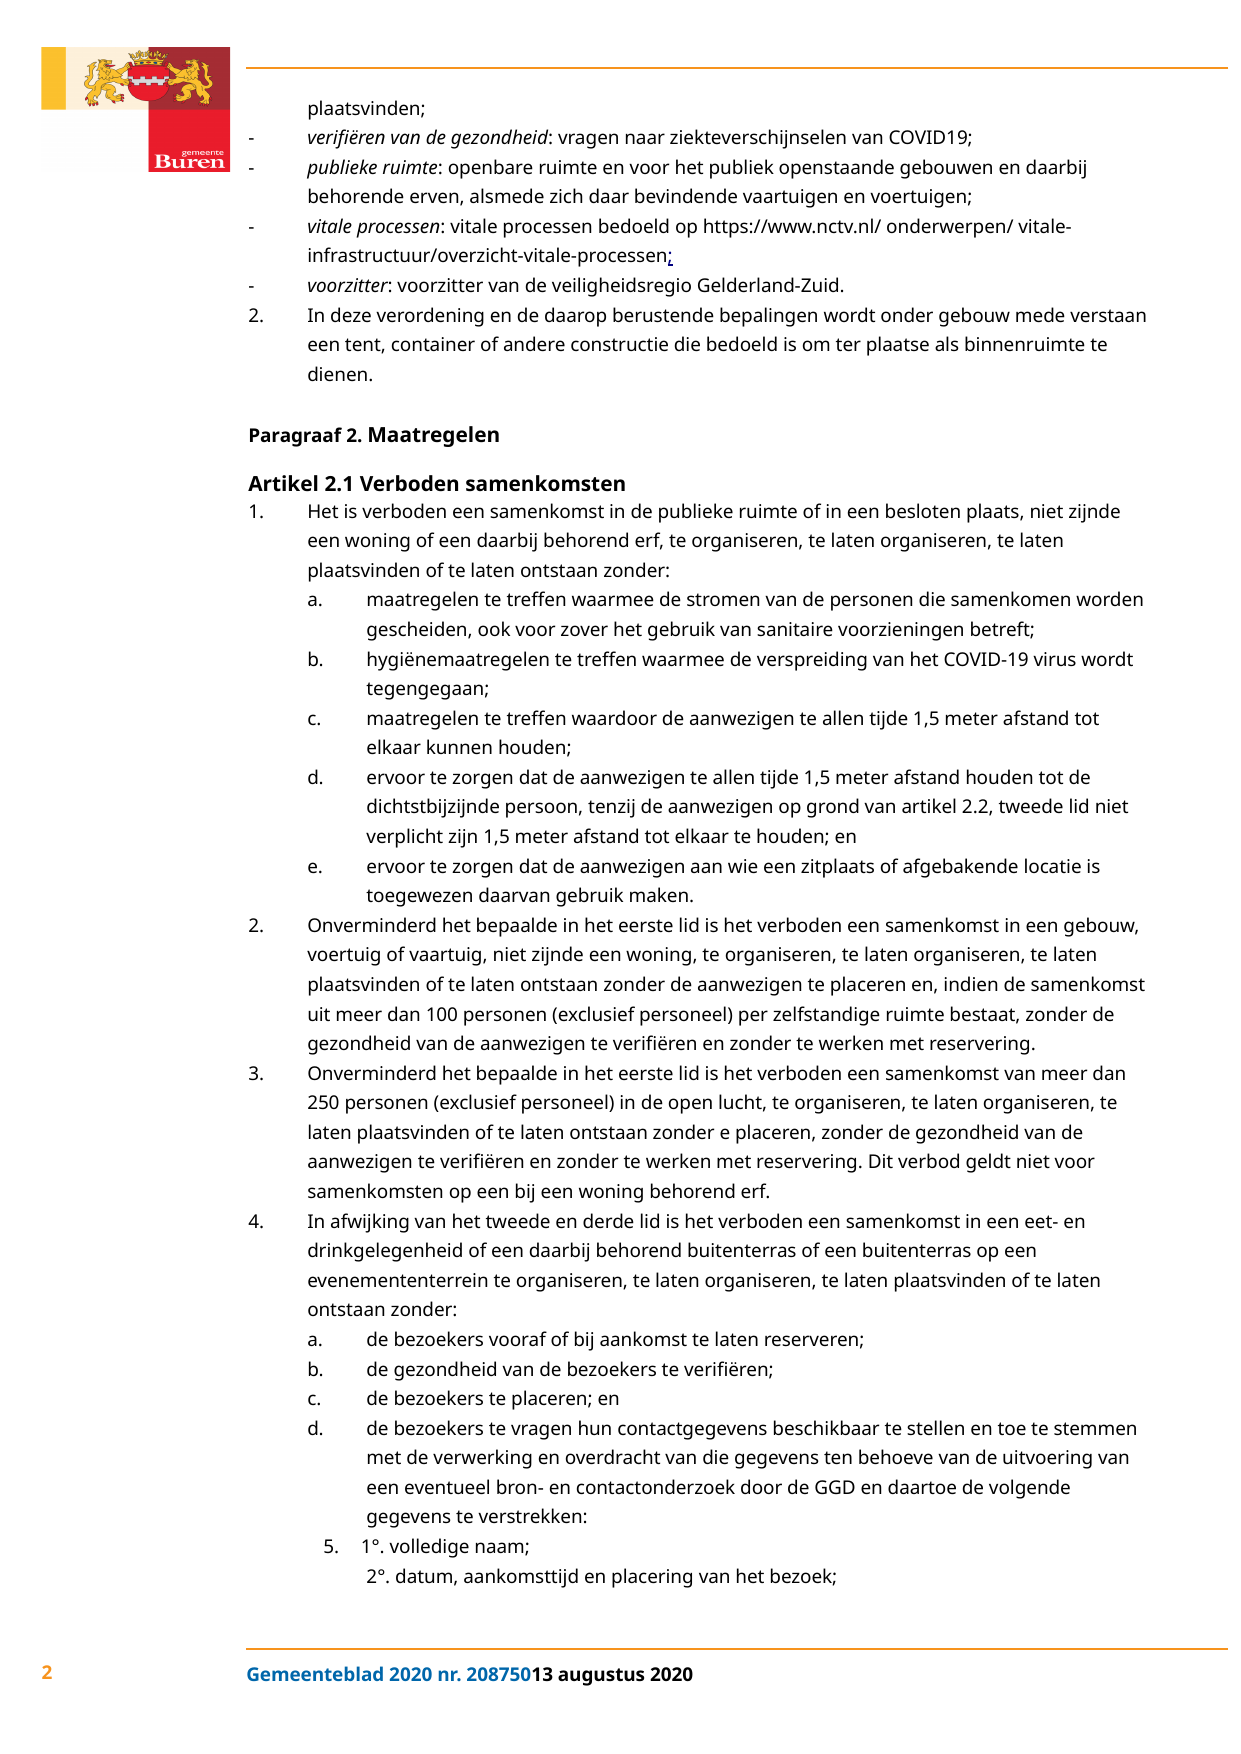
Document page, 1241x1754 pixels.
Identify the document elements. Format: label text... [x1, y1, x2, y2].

list 2°. datum, aankomsttijd en placering van het bezoek; [307, 1563, 1152, 1589]
list de bezoekers te placeren; en [307, 1385, 1152, 1411]
list de bezoekers te vragen hun contactgegevens beschikbaar te stellen en toe te stemmen met de verwerking en overdracht van die gegevens ten behoeve van de uitvoering van een eventueel bron- en contactonderzoek door de GGD en daartoe de volgende gegevens te verstrekken: [307, 1415, 1152, 1529]
list ervoor te zorgen dat de aanwezigen te allen tijde 1,5 meter afstand houden tot de dichtstbijzijnde persoon, tenzij de aanwezigen op grond van artikel 2.2, tweede lid niet verplicht zijn 1,5 meter afstand tot elkaar te houden; en [307, 764, 1152, 849]
list In afwijking van het tweede en derde lid is het verboden een samenkomst in een eet- en drinkgelegenheid of een daarbij behorend buitenterras of een buitenterras op een evenemententerrein te organiseren, te laten organiseren, te laten plaatsvinden of te laten ontstaan zonder: [248, 1208, 1152, 1322]
list 1°. volledige naam; [323, 1533, 1152, 1559]
text Paragraaf 2. Maatregelen [248, 420, 1152, 449]
list maatregelen te treffen waardoor de aanwezigen te allen tijde 1,5 meter afstand tot elkaar kunnen houden; [307, 705, 1152, 760]
list In deze verordening en de daarop berustende bepalingen wordt onder gebouw mede verstaan een tent, container of andere constructie die bedoeld is om ter plaatse als binnenruimte te dienen. [248, 302, 1152, 387]
text Artikel 2.1 Verboden samenkomsten [248, 469, 1152, 498]
list publieke ruimte: openbare ruimte en voor het publiek openstaande gebouwen en daarbij behorende erven, alsmede zich daar bevindende vaartuigen en voertuigen; [248, 154, 1152, 209]
list verifiëren van de gezondheid: vragen naar ziekteverschijnselen van COVID19; [248, 124, 1152, 150]
list de gezondheid van de bezoekers te verifiëren; [307, 1356, 1152, 1382]
list Onverminderd het bepaalde in het eerste lid is het verboden een samenkomst in een gebouw, voertuig of vaartuig, niet zijnde een woning, te organiseren, te laten organiseren, te laten plaatsvinden of te laten ontstaan zonder de aanwezigen te placeren en, indien de samenkomst uit meer dan 100 personen (exclusief personeel) per zelfstandige ruimte bestaat, zonder de gezondheid van de aanwezigen te verifiëren en zonder te werken met reservering. [248, 912, 1152, 1056]
list plaatsvinden; [248, 95, 1152, 121]
list voorzitter: voorzitter van de veiligheidsregio Gelderland-Zuid. [248, 272, 1152, 298]
list hygiënemaatregelen te treffen waarmee de verspreiding van het COVID-19 virus wordt tegengegaan; [307, 646, 1152, 701]
list Het is verboden een samenkomst in de publieke ruimte of in een besloten plaats, niet zijnde een woning of een daarbij behorend erf, te organiseren, te laten organiseren, te laten plaatsvinden of te laten ontstaan zonder: [248, 498, 1152, 583]
list de bezoekers vooraf of bij aankomst te laten reserveren; [307, 1326, 1152, 1352]
list maatregelen te treffen waarmee de stromen van de personen die samenkomen worden gescheiden, ook voor zover het gebruik van sanitaire voorzieningen betreft; [307, 587, 1152, 642]
list vitale processen: vitale processen bedoeld op https://www.nctv.nl/ onderwerpen/ vitale-infrastructuur/overzicht-vitale-processen; [248, 213, 1152, 268]
picture [41, 47, 231, 172]
list Onverminderd het bepaalde in het eerste lid is het verboden een samenkomst van meer dan 250 personen (exclusief personeel) in de open lucht, te organiseren, te laten organiseren, te laten plaatsvinden of te laten ontstaan zonder e placeren, zonder de gezondheid van de aanwezigen te verifiëren en zonder te werken met reservering. Dit verbod geldt niet voor samenkomsten op een bij een woning behorend erf. [248, 1060, 1152, 1204]
list ervoor te zorgen dat de aanwezigen aan wie een zitplaats of afgebakende locatie is toegewezen daarvan gebruik maken. [307, 853, 1152, 908]
